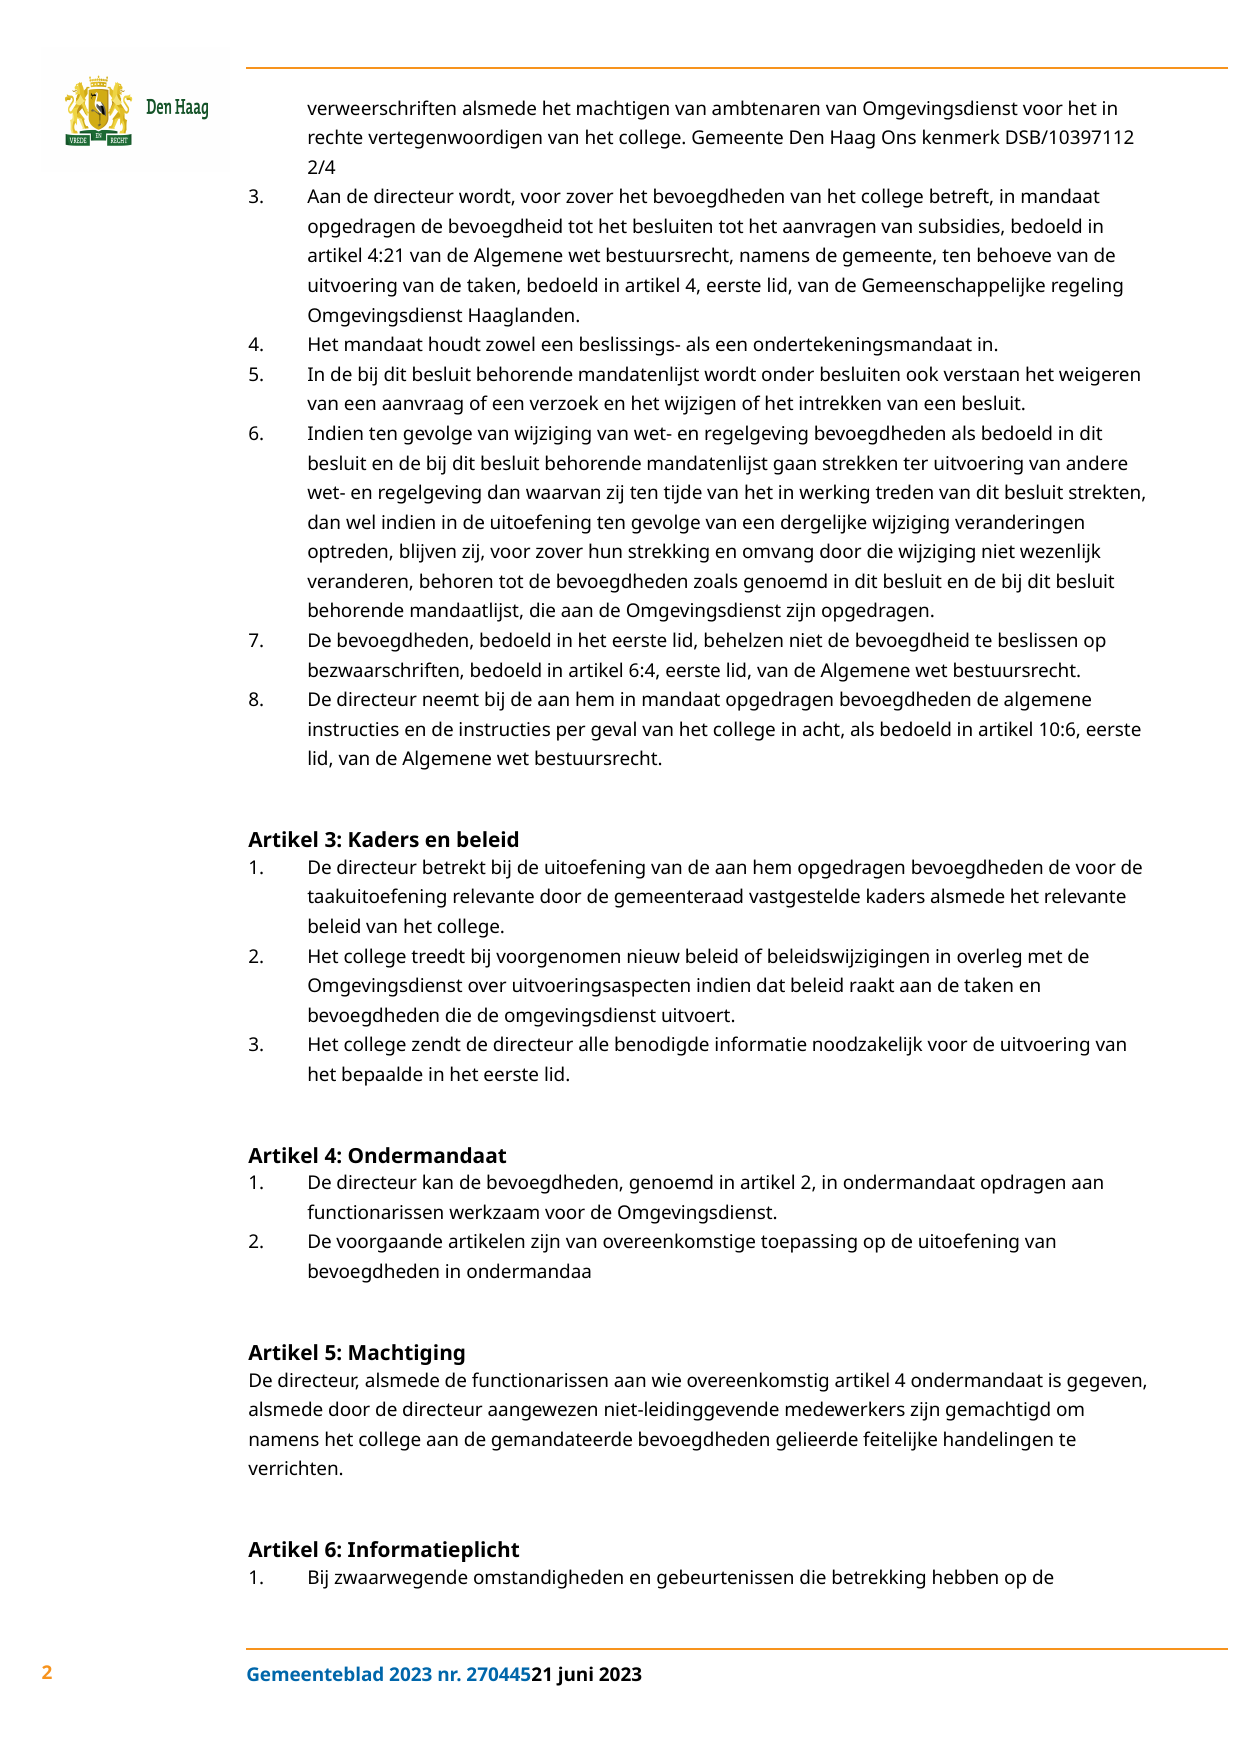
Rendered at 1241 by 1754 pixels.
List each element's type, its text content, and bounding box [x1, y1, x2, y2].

list De bevoegdheden, bedoeld in het eerste lid, behelzen niet de bevoegdheid te beslissen op bezwaarschriften, bedoeld in artikel 6:4, eerste lid, van de Algemene wet bestuursrecht. [248, 627, 1152, 683]
list De directeur kan de bevoegdheden, genoemd in artikel 2, in ondermandaat opdragen aan functionarissen werkzaam voor de Omgevingsdienst. [248, 1169, 1152, 1225]
list De voorgaande artikelen zijn van overeenkomstige toepassing op de uitoefening van bevoegdheden in ondermandaa [248, 1229, 1152, 1284]
text Artikel 6: Informatieplicht [248, 1536, 1152, 1564]
list Het college treedt bij voorgenomen nieuw beleid of beleidswijzigingen in overleg met de Omgevingsdienst over uitvoeringsaspecten indien dat beleid raakt aan de taken en bevoegdheden die de omgevingsdienst uitvoert. [248, 943, 1152, 1028]
list Het mandaat houdt zowel een beslissings- als een ondertekeningsmandaat in. [248, 331, 1152, 357]
list Indien ten gevolge van wijziging van wet- en regelgeving bevoegdheden als bedoeld in dit besluit en de bij dit besluit behorende mandatenlijst gaan strekken ter uitvoering van andere wet- en regelgeving dan waarvan zij ten tijde van het in werking treden van dit besluit strekten, dan wel indien in de uitoefening ten gevolge van een dergelijke wijziging veranderingen optreden, blijven zij, voor zover hun strekking en omvang door die wijziging niet wezenlijk veranderen, behoren tot de bevoegdheden zoals genoemd in dit besluit en de bij dit besluit behorende mandaatlijst, die aan de Omgevingsdienst zijn opgedragen. [248, 420, 1152, 623]
list In de bij dit besluit behorende mandatenlijst wordt onder besluiten ook verstaan het weigeren van een aanvraag of een verzoek en het wijzigen of het intrekken van een besluit. [248, 361, 1152, 416]
text Artikel 4: Ondermandaat [248, 1141, 1152, 1169]
list De directeur neemt bij de aan hem in mandaat opgedragen bevoegdheden de algemene instructies en de instructies per geval van het college in acht, als bedoeld in artikel 10:6, eerste lid, van de Algemene wet bestuursrecht. [248, 686, 1152, 771]
text Artikel 5: Machtiging [248, 1338, 1152, 1367]
text De directeur, alsmede de functionarissen aan wie overeenkomstig artikel 4 ondermandaat is gegeven, alsmede door de directeur aangewezen niet-leidinggevende medewerkers zijn gemachtigd om namens het college aan de gemandateerde bevoegdheden gelieerde feitelijke handelingen te verrichten. [248, 1367, 1152, 1481]
picture [41, 47, 231, 172]
list verweerschriften alsmede het machtigen van ambtenaren van Omgevingsdienst voor het in rechte vertegenwoordigen van het college. Gemeente Den Haag Ons kenmerk DSB/10397112 2/4 [248, 95, 1152, 180]
list Het college zendt de directeur alle benodigde informatie noodzakelijk voor de uitvoering van het bepaalde in het eerste lid. [248, 1032, 1152, 1087]
list De directeur betrekt bij de uitoefening van de aan hem opgedragen bevoegdheden de voor de taakuitoefening relevante door de gemeenteraad vastgestelde kaders alsmede het relevante beleid van het college. [248, 854, 1152, 939]
text Artikel 3: Kaders en beleid [248, 826, 1152, 854]
list Bij zwaarwegende omstandigheden en gebeurtenissen die betrekking hebben op de [248, 1564, 1152, 1590]
list Aan de directeur wordt, voor zover het bevoegdheden van het college betreft, in mandaat opgedragen de bevoegdheid tot het besluiten tot het aanvragen van subsidies, bedoeld in artikel 4:21 van de Algemene wet bestuursrecht, namens de gemeente, ten behoeve van de uitvoering van de taken, bedoeld in artikel 4, eerste lid, van de Gemeenschappelijke regeling Omgevingsdienst Haaglanden. [248, 183, 1152, 328]
